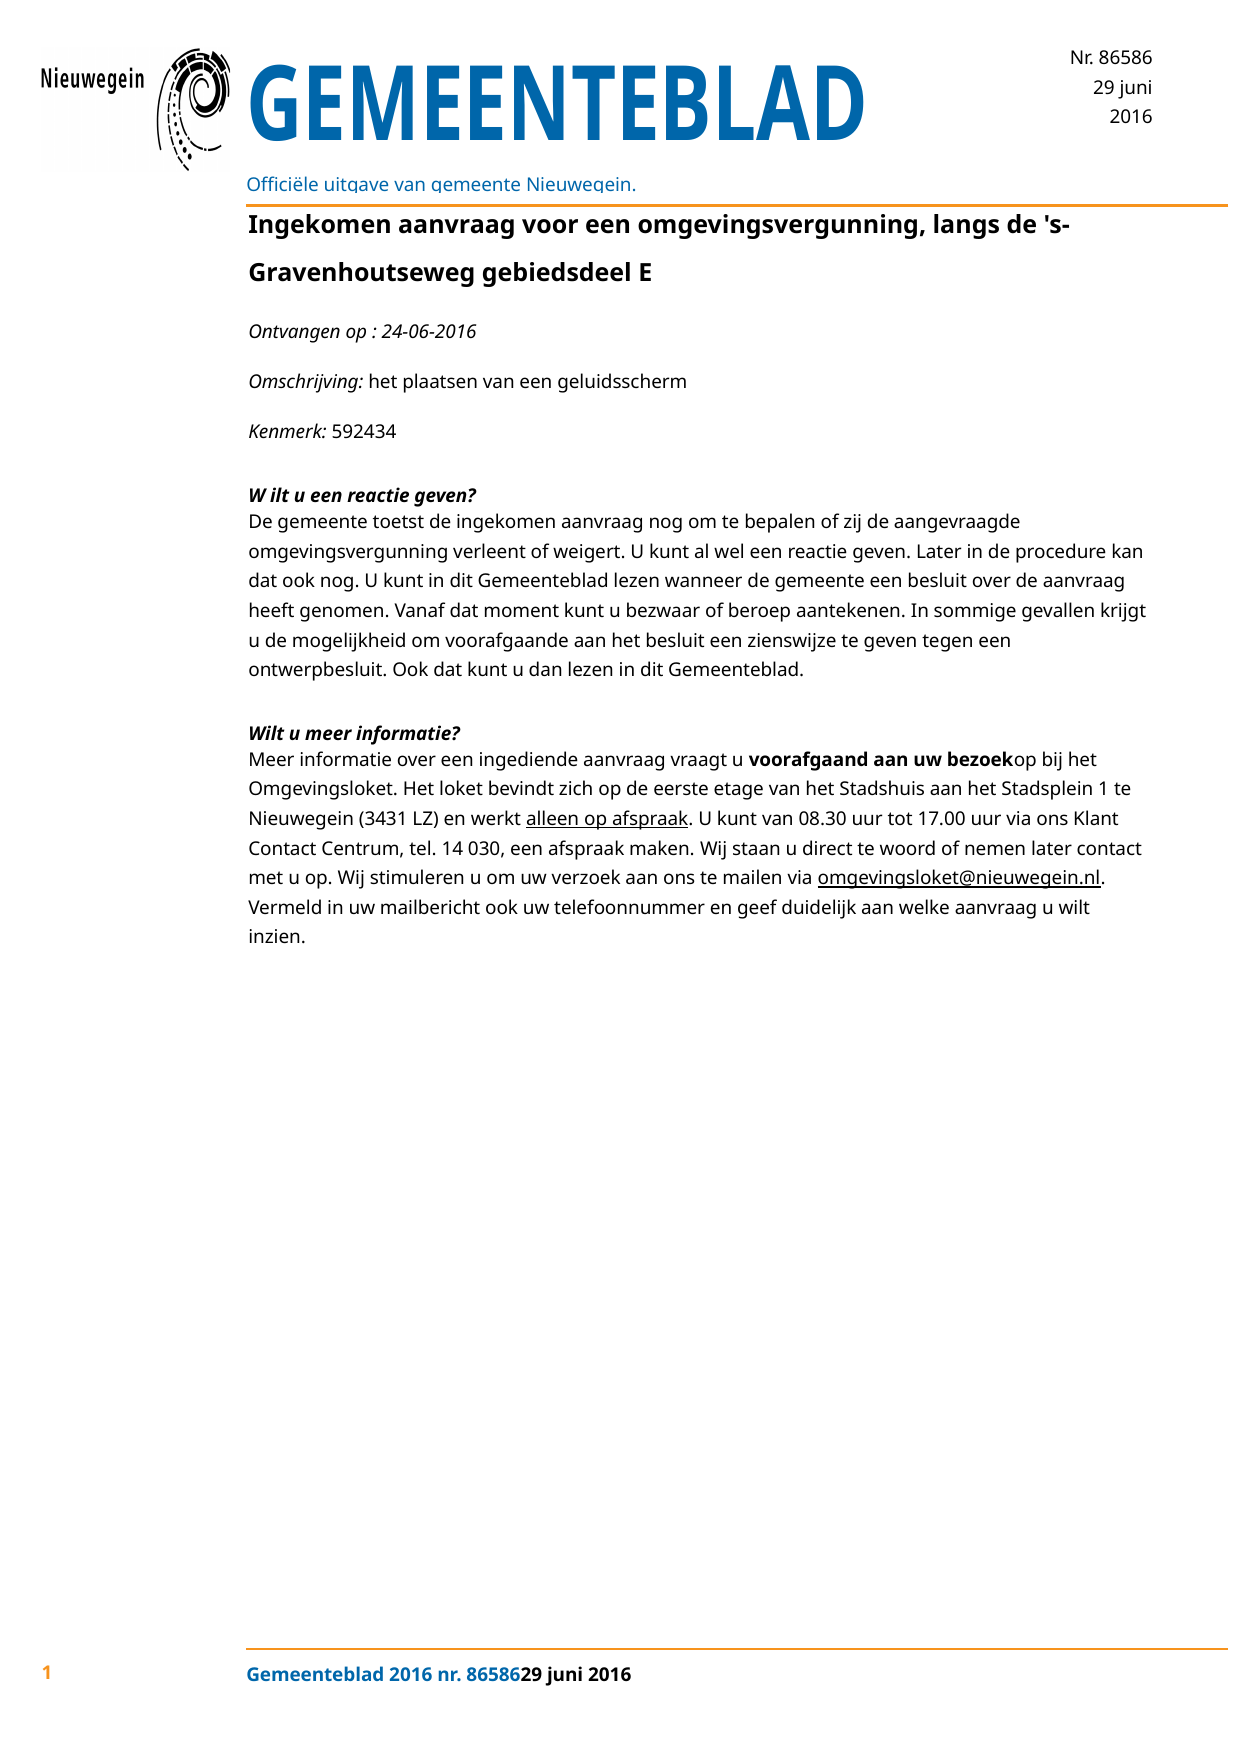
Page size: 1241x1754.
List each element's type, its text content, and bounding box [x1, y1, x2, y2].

text Wilt u meer informatie? [248, 720, 1152, 746]
text Omschrijving: het plaatsen van een geluidsscherm [248, 368, 1152, 394]
text W ilt u een reactie geven? [248, 483, 1152, 508]
text Kenmerk: 592434 [248, 419, 1152, 444]
text De gemeente toetst de ingekomen aanvraag nog om te bepalen of zij de aangevraagde omgevingsvergunning verleent of weigert. U kunt al wel een reactie geven. Later in de procedure kan dat ook nog. U kunt in dit Gemeenteblad lezen wanneer de gemeente een besluit over de aanvraag heeft genomen. Vanaf dat moment kunt u bezwaar of beroep aantekenen. In sommige gevallen krijgt u de mogelijkheid om voorafgaande aan het besluit een zienswijze te geven tegen een ontwerpbesluit. Ook dat kunt u dan lezen in dit Gemeenteblad. [248, 508, 1152, 682]
text Ontvangen op : 24-06-2016 [248, 318, 1152, 344]
text Meer informatie over een ingediende aanvraag vraagt u voorafgaand aan uw bezoekop bij het Omgevingsloket. Het loket bevindt zich op de eerste etage van het Stadshuis aan het Stadsplein 1 te Nieuwegein (3431 LZ) en werkt alleen op afspraak. U kunt van 08.30 uur tot 17.00 uur via ons Klant Contact Centrum, tel. 14 030, een afspraak maken. Wij staan u direct te woord of nemen later contact met u op. Wij stimuleren u om uw verzoek aan ons te mailen via omgevingsloket@nieuwegein.nl. Vermeld in uw mailbericht ook uw telefoonnummer en geef duidelijk aan welke aanvraag u wilt inzien. [248, 746, 1152, 949]
picture [41, 47, 231, 172]
text Ingekomen aanvraag voor een omgevingsvergunning, langs de 's-Gravenhoutseweg gebiedsdeel E [248, 207, 1152, 288]
